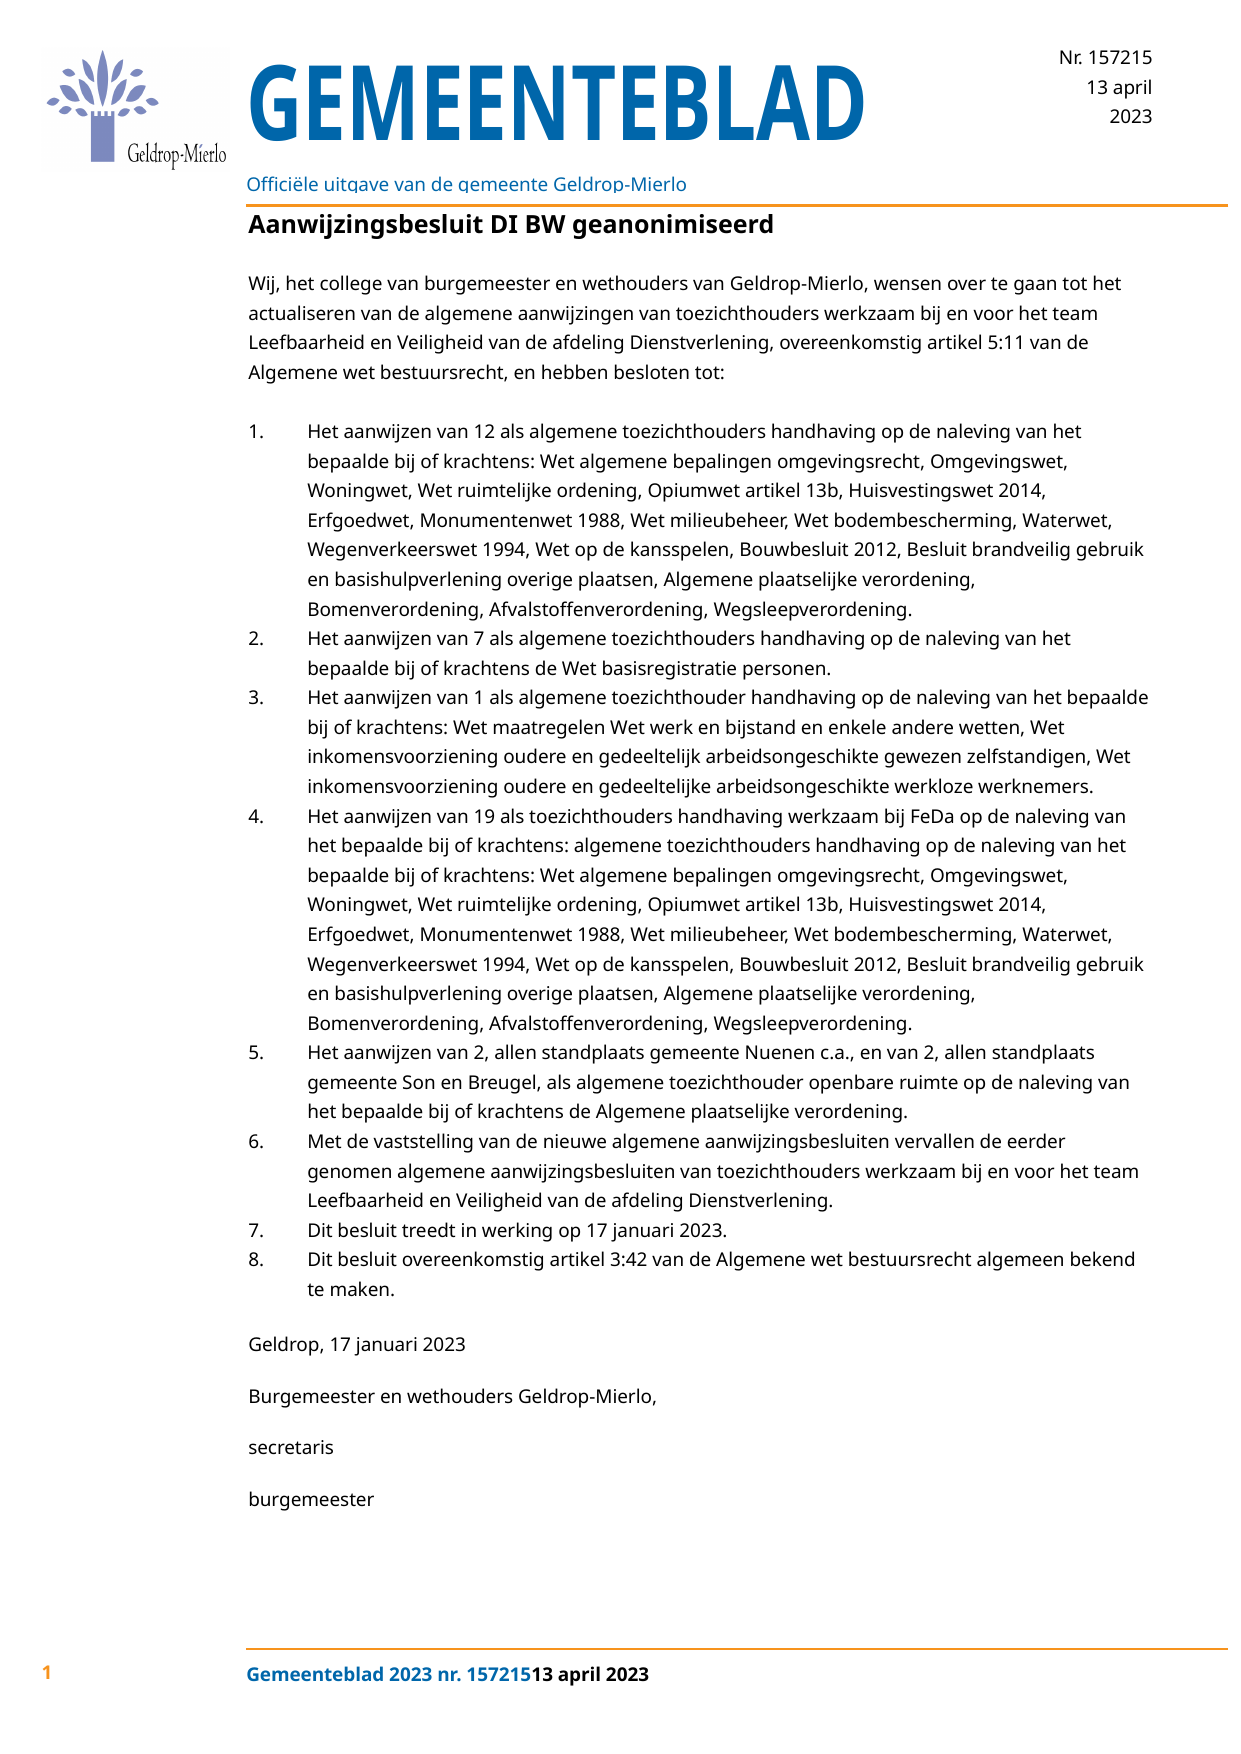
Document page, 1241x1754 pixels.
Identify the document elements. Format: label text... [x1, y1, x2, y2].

picture [41, 47, 231, 172]
list Dit besluit overeenkomstig artikel 3:42 van de Algemene wet bestuursrecht algemeen bekend te maken. [248, 1247, 1152, 1302]
list Het aanwijzen van 1 als algemene toezichthouder handhaving op de naleving van het bepaalde bij of krachtens: Wet maatregelen Wet werk en bijstand en enkele andere wetten, Wet inkomensvoorziening oudere en gedeeltelijk arbeidsongeschikte gewezen zelfstandigen, Wet inkomensvoorziening oudere en gedeeltelijke arbeidsongeschikte werkloze werknemers. [248, 684, 1152, 799]
text burgemeester [248, 1486, 1152, 1512]
list Dit besluit treedt in werking op 17 januari 2023. [248, 1217, 1152, 1243]
list Het aanwijzen van 7 als algemene toezichthouders handhaving op de naleving van het bepaalde bij of krachtens de Wet basisregistratie personen. [248, 625, 1152, 681]
text Geldrop, 17 januari 2023 [248, 1331, 1152, 1357]
list Het aanwijzen van 2, allen standplaats gemeente Nuenen c.a., en van 2, allen standplaats gemeente Son en Breugel, als algemene toezichthouder openbare ruimte op de naleving van het bepaalde bij of krachtens de Algemene plaatselijke verordening. [248, 1039, 1152, 1124]
list Met de vaststelling van de nieuwe algemene aanwijzingsbesluiten vervallen de eerder genomen algemene aanwijzingsbesluiten van toezichthouders werkzaam bij en voor het team Leefbaarheid en Veiligheid van de afdeling Dienstverlening. [248, 1128, 1152, 1213]
text secretaris [248, 1434, 1152, 1460]
list Het aanwijzen van 19 als toezichthouders handhaving werkzaam bij FeDa op de naleving van het bepaalde bij of krachtens: algemene toezichthouders handhaving op de naleving van het bepaalde bij of krachtens: Wet algemene bepalingen omgevingsrecht, Omgevingswet, Woningwet, Wet ruimtelijke ordening, Opiumwet artikel 13b, Huisvestingswet 2014, Erfgoedwet, Monumentenwet 1988, Wet milieubeheer, Wet bodembescherming, Waterwet, Wegenverkeerswet 1994, Wet op de kansspelen, Bouwbesluit 2012, Besluit brandveilig gebruik en basishulpverlening overige plaatsen, Algemene plaatselijke verordening, Bomenverordening, Afvalstoffenverordening, Wegsleepverordening. [248, 803, 1152, 1036]
text Wij, het college van burgemeester en wethouders van Geldrop-Mierlo, wensen over te gaan tot het actualiseren van de algemene aanwijzingen van toezichthouders werkzaam bij en voor het team Leefbaarheid en Veiligheid van de afdeling Dienstverlening, overeenkomstig artikel 5:11 van de Algemene wet bestuursrecht, en hebben besloten tot: [248, 270, 1152, 385]
text Aanwijzingsbesluit DI BW geanonimiseerd [248, 207, 1152, 241]
list Het aanwijzen van 12 als algemene toezichthouders handhaving op de naleving van het bepaalde bij of krachtens: Wet algemene bepalingen omgevingsrecht, Omgevingswet, Woningwet, Wet ruimtelijke ordening, Opiumwet artikel 13b, Huisvestingswet 2014, Erfgoedwet, Monumentenwet 1988, Wet milieubeheer, Wet bodembescherming, Waterwet, Wegenverkeerswet 1994, Wet op de kansspelen, Bouwbesluit 2012, Besluit brandveilig gebruik en basishulpverlening overige plaatsen, Algemene plaatselijke verordening, Bomenverordening, Afvalstoffenverordening, Wegsleepverordening. [248, 418, 1152, 621]
text Burgemeester en wethouders Geldrop-Mierlo, [248, 1383, 1152, 1409]
